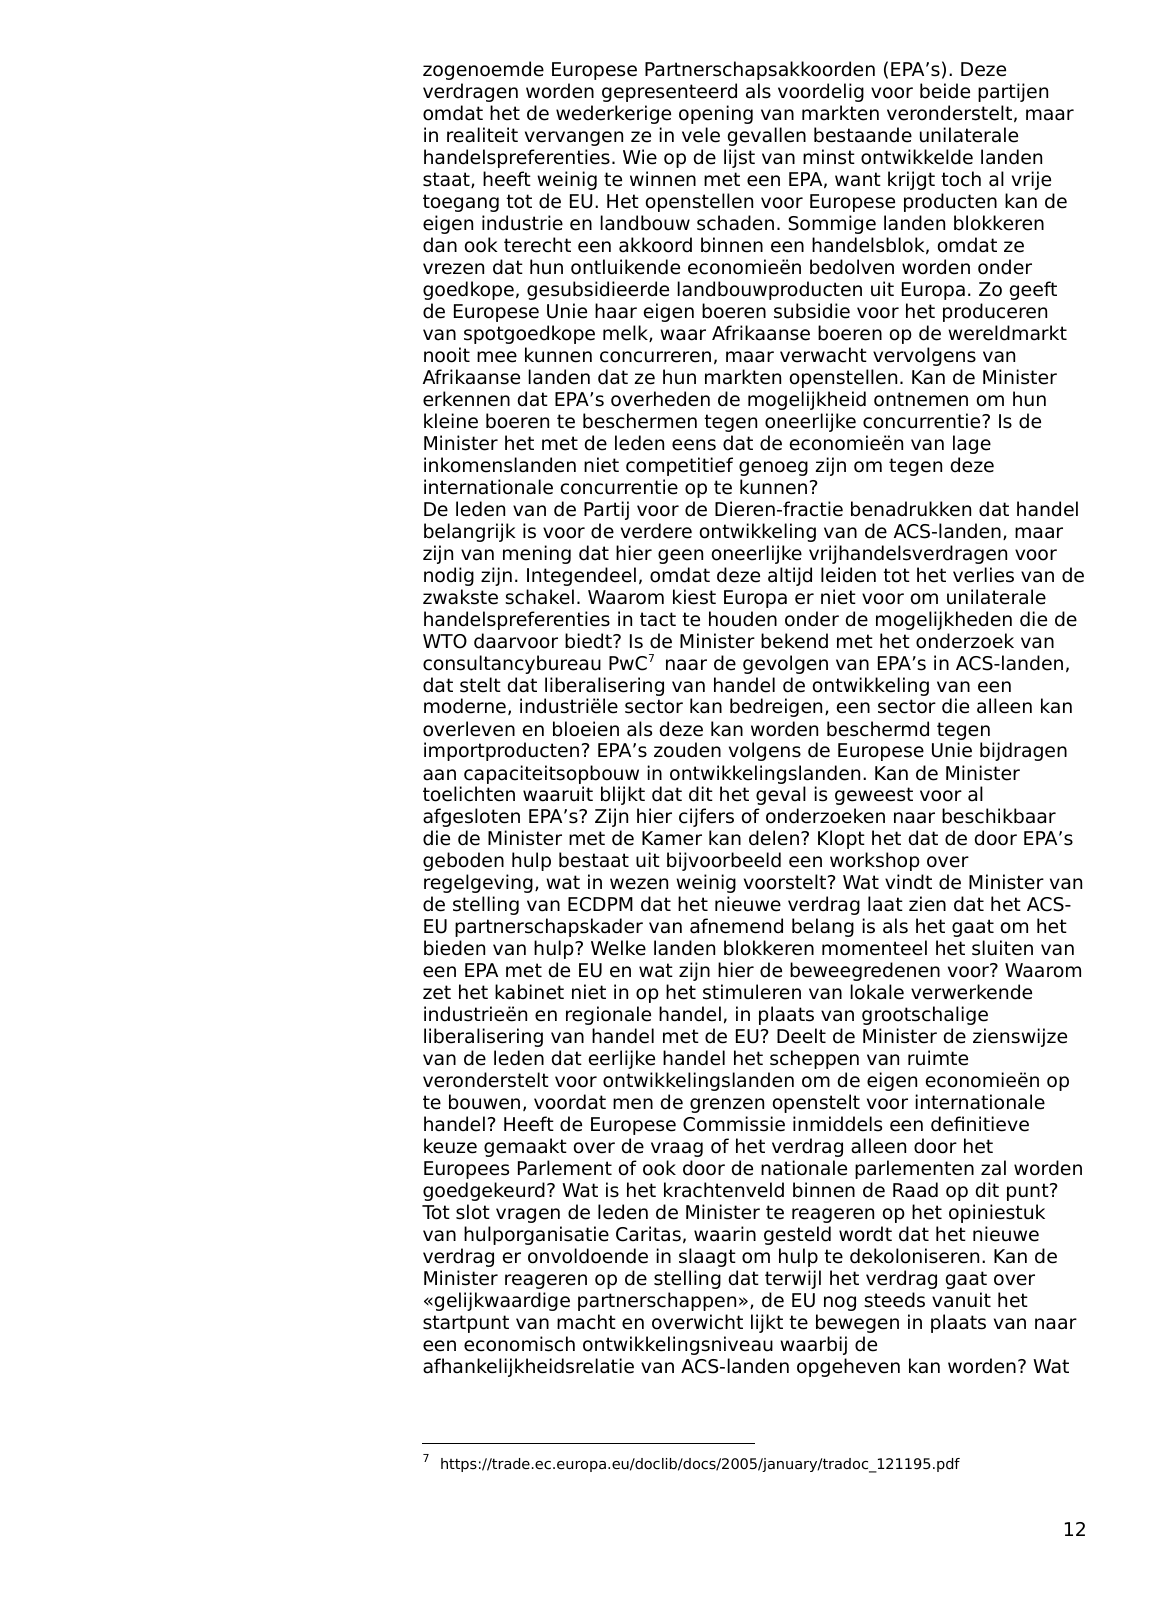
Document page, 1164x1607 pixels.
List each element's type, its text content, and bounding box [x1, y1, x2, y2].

text https://trade.ec.europa.eu/doclib/docs/2005/january/tradoc_121195.pdf [422, 1452, 1087, 1474]
text De leden van de Partij voor de Dieren-fractie benadrukken dat handel belangrijk is voor de verdere ontwikkeling van de ACS-landen, maar zijn van mening dat hier geen oneerlijke vrijhandelsverdragen voor nodig zijn. Integendeel, omdat deze altijd leiden tot het verlies van de zwakste schakel. Waarom kiest Europa er niet voor om unilaterale handelspreferenties in tact te houden onder de mogelijkheden die de WTO daarvoor biedt? Is de Minister bekend met het onderzoek van consultancybureau PwC naar de gevolgen van EPA’s in ACS-landen, dat stelt dat liberalisering van handel de ontwikkeling van een moderne, industriële sector kan bedreigen, een sector die alleen kan overleven en bloeien als deze kan worden beschermd tegen importproducten? EPA’s zouden volgens de Europese Unie bijdragen aan capaciteitsopbouw in ontwikkelingslanden. Kan de Minister toelichten waaruit blijkt dat dit het geval is geweest voor al afgesloten EPA’s? Zijn hier cijfers of onderzoeken naar beschikbaar die de Minister met de Kamer kan delen? Klopt het dat de door EPA’s geboden hulp bestaat uit bijvoorbeeld een workshop over regelgeving, wat in wezen weinig voorstelt? Wat vindt de Minister van de stelling van ECDPM dat het nieuwe verdrag laat zien dat het ACS-EU partnerschapskader van afnemend belang is als het gaat om het bieden van hulp? Welke landen blokkeren momenteel het sluiten van een EPA met de EU en wat zijn hier de beweegredenen voor? Waarom zet het kabinet niet in op het stimuleren van lokale verwerkende industrieën en regionale handel, in plaats van grootschalige liberalisering van handel met de EU? Deelt de Minister de zienswijze van de leden dat eerlijke handel het scheppen van ruimte veronderstelt voor ontwikkelingslanden om de eigen economieën op te bouwen, voordat men de grenzen openstelt voor internationale handel? Heeft de Europese Commissie inmiddels een definitieve keuze gemaakt over de vraag of het verdrag alleen door het Europees Parlement of ook door de nationale parlementen zal worden goedgekeurd? Wat is het krachtenveld binnen de Raad op dit punt? Tot slot vragen de leden de Minister te reageren op het opiniestuk van hulporganisatie Caritas, waarin gesteld wordt dat het nieuwe verdrag er onvoldoende in slaagt om hulp te dekoloniseren. Kan de Minister reageren op de stelling dat terwijl het verdrag gaat over «gelijkwaardige partnerschappen», de EU nog steeds vanuit het startpunt van macht en overwicht lijkt te bewegen in plaats van naar een economisch ontwikkelingsniveau waarbij de afhankelijkheidsrelatie van ACS-landen opgeheven kan worden? Wat [422, 499, 1087, 1378]
text zogenoemde Europese Partnerschapsakkoorden (EPA’s). Deze verdragen worden gepresenteerd als voordelig voor beide partijen omdat het de wederkerige opening van markten veronderstelt, maar in realiteit vervangen ze in vele gevallen bestaande unilaterale handelspreferenties. Wie op de lijst van minst ontwikkelde landen staat, heeft weinig te winnen met een EPA, want krijgt toch al vrije toegang tot de EU. Het openstellen voor Europese producten kan de eigen industrie en landbouw schaden. Sommige landen blokkeren dan ook terecht een akkoord binnen een handelsblok, omdat ze vrezen dat hun ontluikende economieën bedolven worden onder goedkope, gesubsidieerde landbouwproducten uit Europa. Zo geeft de Europese Unie haar eigen boeren subsidie voor het produceren van spotgoedkope melk, waar Afrikaanse boeren op de wereldmarkt nooit mee kunnen concurreren, maar verwacht vervolgens van Afrikaanse landen dat ze hun markten openstellen. Kan de Minister erkennen dat EPA’s overheden de mogelijkheid ontnemen om hun kleine boeren te beschermen tegen oneerlijke concurrentie? Is de Minister het met de leden eens dat de economieën van lage inkomenslanden niet competitief genoeg zijn om tegen deze internationale concurrentie op te kunnen? [422, 59, 1087, 499]
